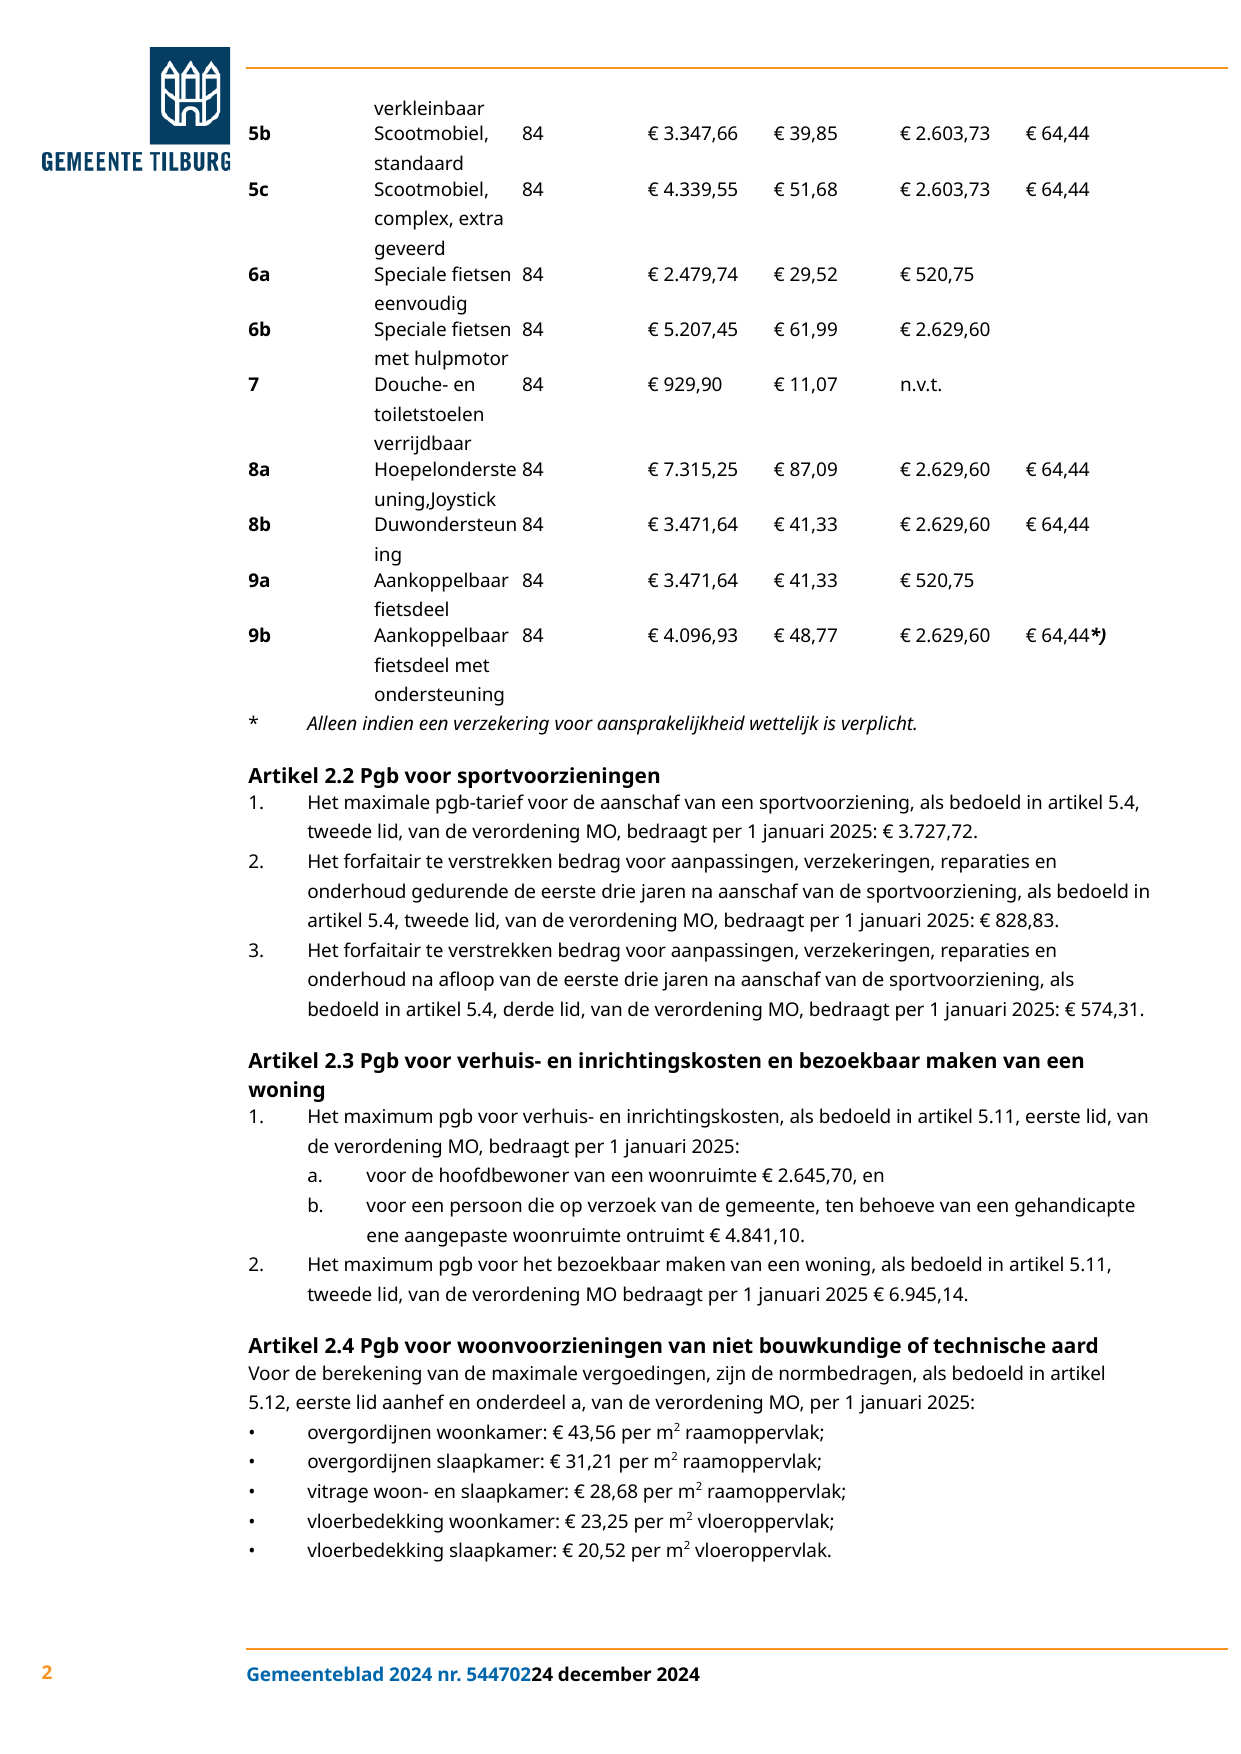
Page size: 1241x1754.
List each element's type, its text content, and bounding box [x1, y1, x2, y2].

table_cell n.v.t. [900, 371, 1026, 456]
table_cell € 51,68 [774, 176, 900, 261]
table_cell € 87,09 [774, 456, 900, 512]
list vitrage woon- en slaapkamer: € 28,68 per m2 raamoppervlak; [248, 1478, 1152, 1504]
table_cell 6b [248, 316, 374, 371]
table_cell 8a [248, 456, 374, 512]
table_cell € 64,44 [1026, 176, 1152, 261]
table_cell € 64,44 [1026, 121, 1152, 176]
table_cell € 3.347,66 [648, 121, 774, 176]
text Artikel 2.2 Pgb voor sportvoorzieningen [248, 761, 1152, 789]
list Het maximum pgb voor het bezoekbaar maken van een woning, als bedoeld in artikel 5.11, tweede lid, van de verordening MO bedraagt per 1 januari 2025 € 6.945,14. [248, 1251, 1152, 1307]
table_cell verkleinbaar [374, 95, 522, 121]
text Voor de berekening van de maximale vergoedingen, zijn de normbedragen, als bedoeld in artikel 5.12, eerste lid aanhef en onderdeel a, van de verordening MO, per 1 januari 2025: [248, 1360, 1152, 1415]
table_cell € 929,90 [648, 371, 774, 456]
table_cell € 2.603,73 [900, 121, 1026, 176]
table_cell € 64,44 [1026, 456, 1152, 512]
table_cell 5b [248, 121, 374, 176]
table_cell € 2.629,60 [900, 622, 1026, 707]
table_cell € 11,07 [774, 371, 900, 456]
table_cell € 520,75 [900, 567, 1026, 622]
table_cell € 3.471,64 [648, 567, 774, 622]
list overgordijnen woonkamer: € 43,56 per m2 raamoppervlak; [248, 1419, 1152, 1445]
table_cell € 4.096,93 [648, 622, 774, 707]
list Het forfaitair te verstrekken bedrag voor aanpassingen, verzekeringen, reparaties en onderhoud na afloop van de eerste drie jaren na aanschaf van de sportvoorziening, als bedoeld in artikel 5.4, derde lid, van de verordening MO, bedraagt per 1 januari 2025: € 574,31. [248, 937, 1152, 1022]
table_cell Speciale fietsen eenvoudig [374, 261, 522, 316]
list Het maximum pgb voor verhuis- en inrichtingskosten, als bedoeld in artikel 5.11, eerste lid, van de verordening MO, bedraagt per 1 januari 2025: [248, 1103, 1152, 1159]
table_cell € 7.315,25 [648, 456, 774, 512]
table_cell € 2.629,60 [900, 456, 1026, 512]
table_cell [1026, 567, 1152, 622]
table_cell Douche- en toiletstoelen verrijdbaar [374, 371, 522, 456]
table_cell € 2.629,60 [900, 316, 1026, 371]
table_cell 8b [248, 512, 374, 567]
table_cell € 4.339,55 [648, 176, 774, 261]
list Het maximale pgb-tarief voor de aanschaf van een sportvoorziening, als bedoeld in artikel 5.4, tweede lid, van de verordening MO, bedraagt per 1 januari 2025: € 3.727,72. [248, 789, 1152, 844]
text Artikel 2.4 Pgb voor woonvoorzieningen van niet bouwkundige of technische aard [248, 1331, 1152, 1360]
table_cell € 3.471,64 [648, 512, 774, 567]
table_cell [1026, 371, 1152, 456]
table_cell Duwondersteuning [374, 512, 522, 567]
picture [41, 47, 231, 172]
table_cell € 64,44 [1026, 512, 1152, 567]
list vloerbedekking slaapkamer: € 20,52 per m2 vloeroppervlak. [248, 1537, 1152, 1563]
table_cell € 5.207,45 [648, 316, 774, 371]
table_cell Aankoppelbaar fietsdeel met ondersteuning [374, 622, 522, 707]
table_cell 84 [522, 567, 648, 622]
table_cell € 520,75 [900, 261, 1026, 316]
table_cell 5c [248, 176, 374, 261]
table_cell € 61,99 [774, 316, 900, 371]
table_cell 84 [522, 121, 648, 176]
table_cell 6a [248, 261, 374, 316]
table_cell 84 [522, 261, 648, 316]
table_cell € 48,77 [774, 622, 900, 707]
table_cell [1026, 261, 1152, 316]
list Het forfaitair te verstrekken bedrag voor aanpassingen, verzekeringen, reparaties en onderhoud gedurende de eerste drie jaren na aanschaf van de sportvoorziening, als bedoeld in artikel 5.4, tweede lid, van de verordening MO, bedraagt per 1 januari 2025: € 828,83. [248, 848, 1152, 933]
table_cell Scootmobiel, complex, extra geveerd [374, 176, 522, 261]
table_cell [1026, 95, 1152, 121]
table_cell [248, 95, 374, 121]
table_cell [1026, 316, 1152, 371]
table_cell 9b [248, 622, 374, 707]
table_cell [522, 95, 648, 121]
table_cell [900, 95, 1026, 121]
list Alleen indien een verzekering voor aansprakelijkheid wettelijk is verplicht. [248, 710, 1152, 736]
list overgordijnen slaapkamer: € 31,21 per m2 raamoppervlak; [248, 1449, 1152, 1474]
table_cell € 29,52 [774, 261, 900, 316]
table_cell 9a [248, 567, 374, 622]
table_cell [774, 95, 900, 121]
table_cell [648, 95, 774, 121]
table_cell 7 [248, 371, 374, 456]
table_cell € 2.629,60 [900, 512, 1026, 567]
list voor de hoofdbewoner van een woonruimte € 2.645,70, en [307, 1163, 1152, 1188]
table_cell € 2.479,74 [648, 261, 774, 316]
list vloerbedekking woonkamer: € 23,25 per m2 vloeroppervlak; [248, 1508, 1152, 1533]
table_cell € 41,33 [774, 567, 900, 622]
table_cell Scootmobiel, standaard [374, 121, 522, 176]
table_cell Aankoppelbaar fietsdeel [374, 567, 522, 622]
table_cell € 39,85 [774, 121, 900, 176]
table_cell 84 [522, 622, 648, 707]
table_cell € 2.603,73 [900, 176, 1026, 261]
table_cell Speciale fietsen met hulpmotor [374, 316, 522, 371]
text Artikel 2.3 Pgb voor verhuis- en inrichtingskosten en bezoekbaar maken van een woning [248, 1047, 1152, 1103]
table_cell 84 [522, 512, 648, 567]
table_cell € 41,33 [774, 512, 900, 567]
table_cell 84 [522, 371, 648, 456]
table_cell € 64,44*) [1026, 622, 1152, 707]
list voor een persoon die op verzoek van de gemeente, ten behoeve van een gehandicapte ene aangepaste woonruimte ontruimt € 4.841,10. [307, 1192, 1152, 1248]
table_cell 84 [522, 176, 648, 261]
table_cell Hoepelondersteuning,Joystick [374, 456, 522, 512]
table_cell 84 [522, 316, 648, 371]
table_cell 84 [522, 456, 648, 512]
